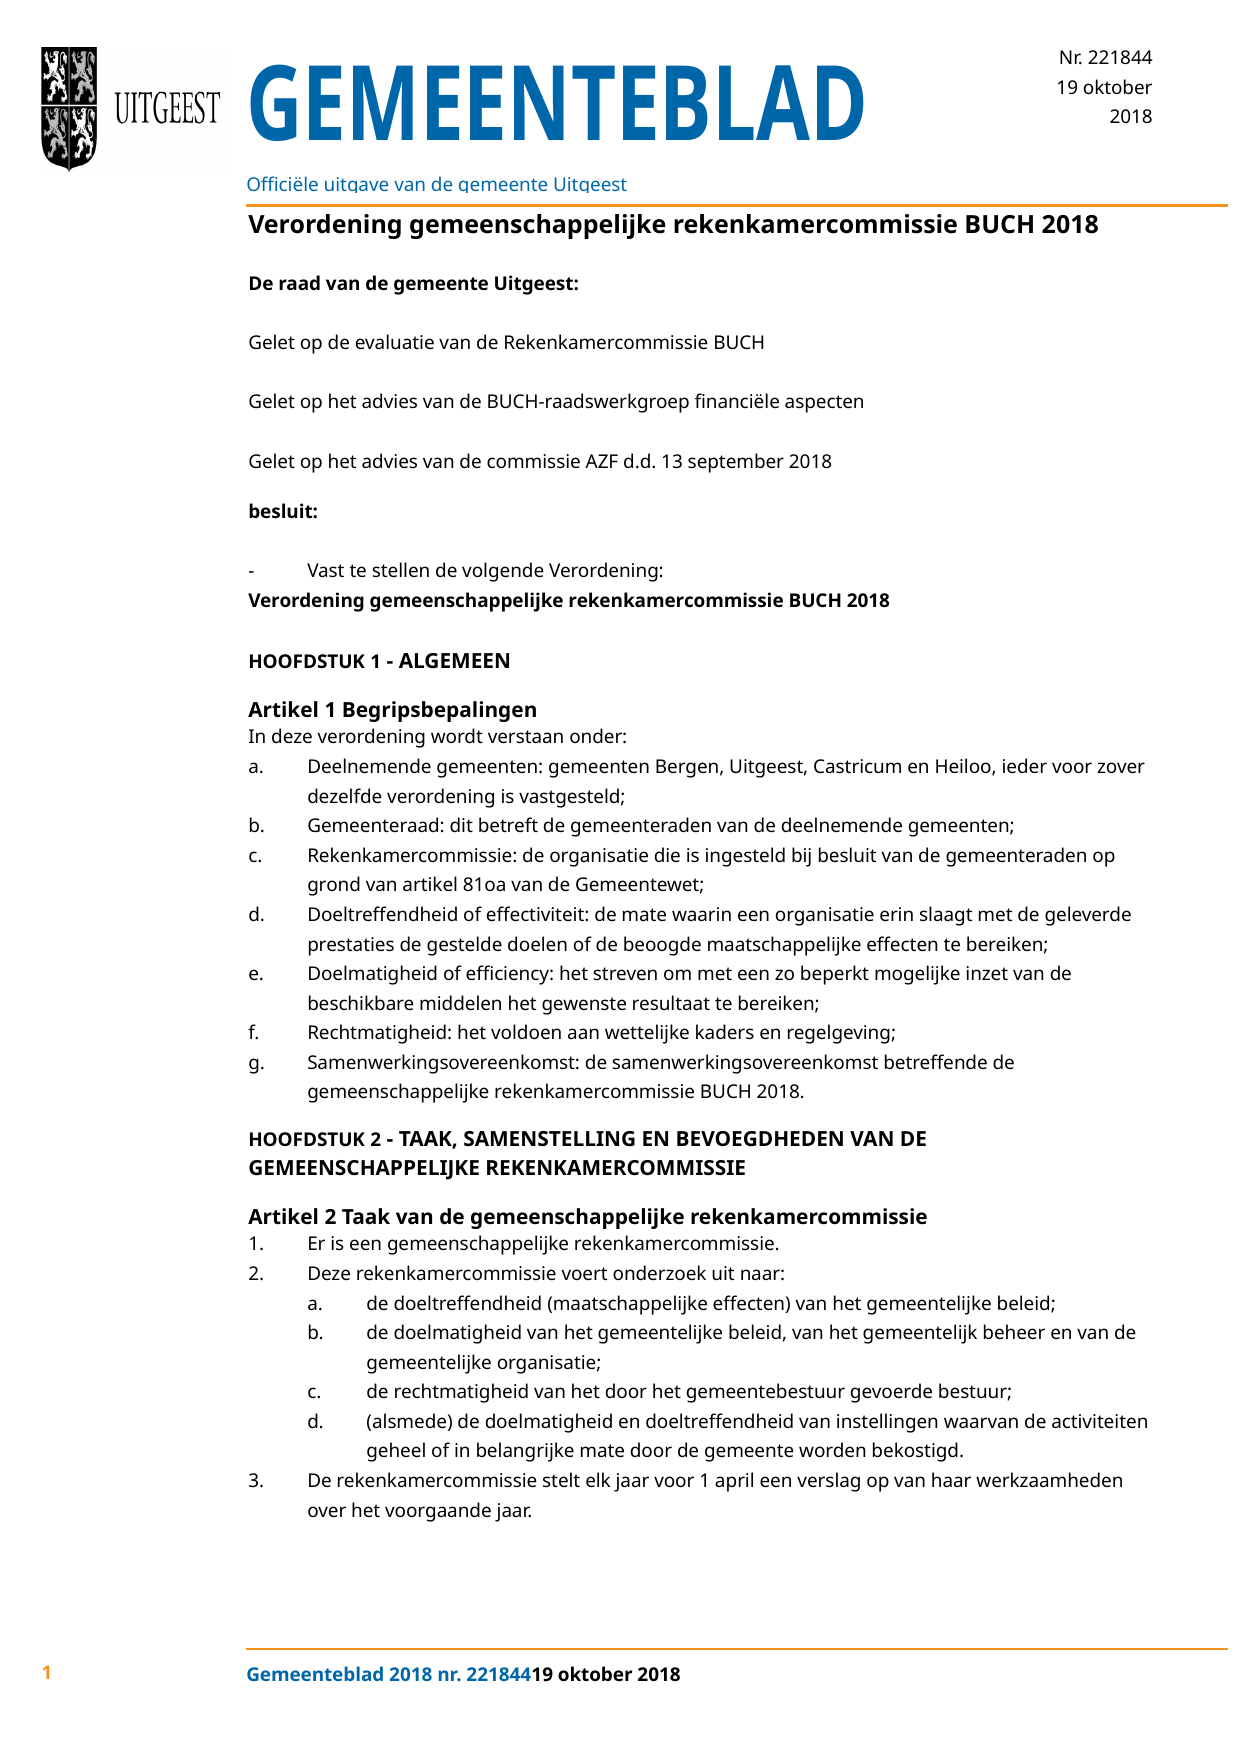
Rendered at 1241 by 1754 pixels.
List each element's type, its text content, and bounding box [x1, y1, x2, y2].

text besluit: [248, 498, 1152, 524]
text Gelet op de evaluatie van de Rekenkamercommissie BUCH [248, 329, 1152, 355]
text Artikel 1 Begripsbepalingen [248, 695, 1152, 724]
text Artikel 2 Taak van de gemeenschappelijke rekenkamercommissie [248, 1202, 1152, 1231]
list De rekenkamercommissie stelt elk jaar voor 1 april een verslag op van haar werkzaamheden over het voorgaande jaar. [248, 1467, 1152, 1522]
text In deze verordening wordt verstaan onder: [248, 724, 1152, 749]
list Doelmatigheid of efficiency: het streven om met een zo beperkt mogelijke inzet van de beschikbare middelen het gewenste resultaat te bereiken; [248, 960, 1152, 1016]
list (alsmede) de doelmatigheid en doeltreffendheid van instellingen waarvan de activiteiten geheel of in belangrijke mate door de gemeente worden bekostigd. [307, 1408, 1152, 1463]
picture [41, 47, 231, 172]
list Samenwerkingsovereenkomst: de samenwerkingsovereenkomst betreffende de gemeenschappelijke rekenkamercommissie BUCH 2018. [248, 1049, 1152, 1104]
list Deze rekenkamercommissie voert onderzoek uit naar: [248, 1260, 1152, 1286]
list Gemeenteraad: dit betreft de gemeenteraden van de deelnemende gemeenten; [248, 812, 1152, 838]
text De raad van de gemeente Uitgeest: [248, 270, 1152, 296]
text Verordening gemeenschappelijke rekenkamercommissie BUCH 2018 [248, 587, 1152, 613]
list de doelmatigheid van het gemeentelijke beleid, van het gemeentelijk beheer en van de gemeentelijke organisatie; [307, 1319, 1152, 1374]
list Rekenkamercommissie: de organisatie die is ingesteld bij besluit van de gemeenteraden op grond van artikel 81oa van de Gemeentewet; [248, 842, 1152, 897]
list Doeltreffendheid of effectiviteit: de mate waarin een organisatie erin slaagt met de geleverde prestaties de gestelde doelen of de beoogde maatschappelijke effecten te bereiken; [248, 901, 1152, 957]
list de doeltreffendheid (maatschappelijke effecten) van het gemeentelijke beleid; [307, 1290, 1152, 1315]
text HOOFDSTUK 1 - ALGEMEEN [248, 646, 1152, 674]
list de rechtmatigheid van het door het gemeentebestuur gevoerde bestuur; [307, 1378, 1152, 1404]
list Er is een gemeenschappelijke rekenkamercommissie. [248, 1231, 1152, 1256]
list Deelnemende gemeenten: gemeenten Bergen, Uitgeest, Castricum en Heiloo, ieder voor zover dezelfde verordening is vastgesteld; [248, 753, 1152, 809]
list Rechtmatigheid: het voldoen aan wettelijke kaders en regelgeving; [248, 1019, 1152, 1045]
list Vast te stellen de volgende Verordening: [248, 557, 1152, 583]
text Gelet op het advies van de BUCH-raadswerkgroep financiële aspecten [248, 389, 1152, 414]
text Gelet op het advies van de commissie AZF d.d. 13 september 2018 [248, 448, 1152, 473]
text Verordening gemeenschappelijke rekenkamercommissie BUCH 2018 [248, 207, 1152, 241]
text HOOFDSTUK 2 - TAAK, SAMENSTELLING EN BEVOEGDHEDEN VAN DE GEMEENSCHAPPELIJKE REKENKAMERCOMMISSIE [248, 1124, 1152, 1181]
